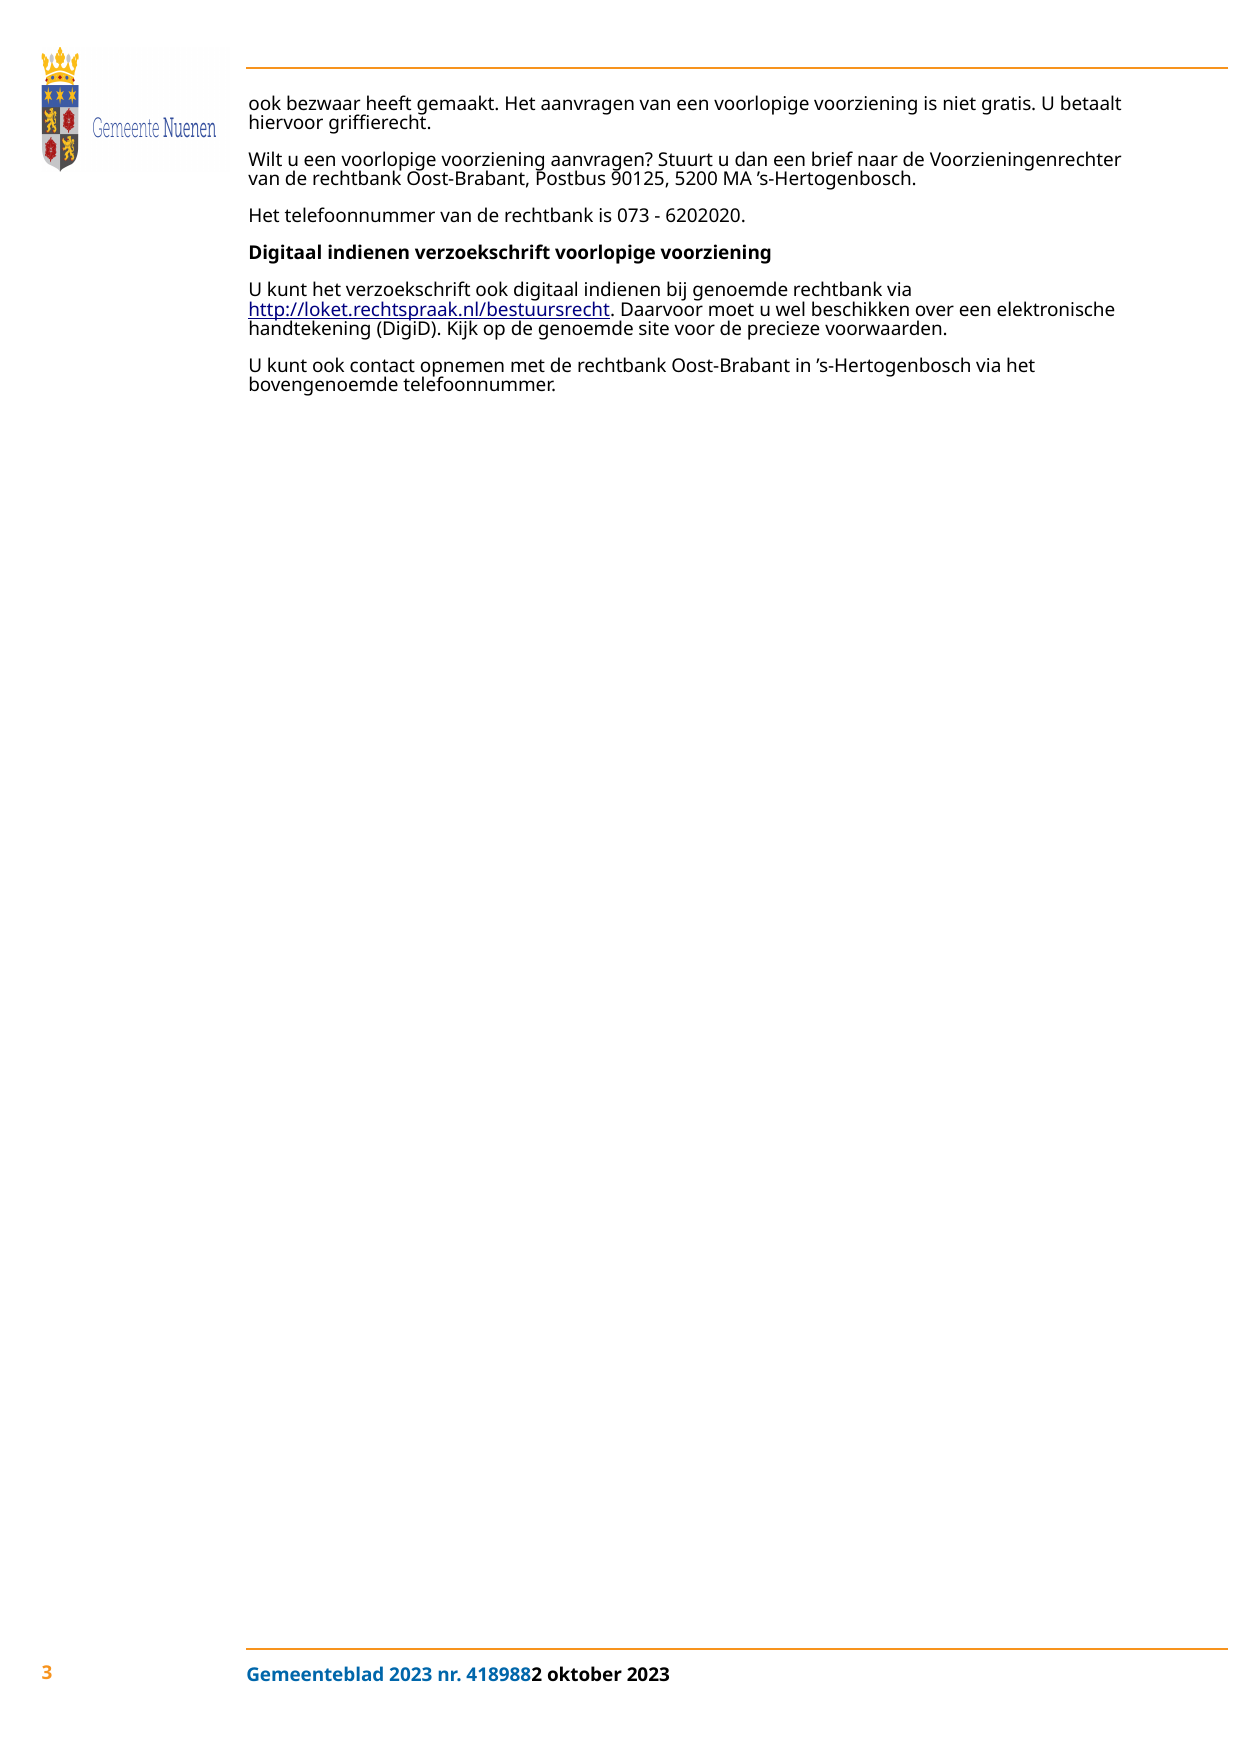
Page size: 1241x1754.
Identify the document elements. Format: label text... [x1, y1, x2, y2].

text Het telefoonnummer van de rechtbank is 073 - 6202020. [248, 207, 1152, 227]
text U kunt het verzoekschrift ook digitaal indienen bij genoemde rechtbank via http://loket.rechtspraak.nl/bestuursrecht. Daarvoor moet u wel beschikken over een elektronische handtekening (DigiD). Kijk op de genoemde site voor de precieze voorwaarden. [248, 281, 1152, 339]
text U kunt ook contact opnemen met de rechtbank Oost-Brabant in ’s-Hertogenbosch via het bovengenoemde telefoonnummer. [248, 357, 1152, 395]
picture [41, 47, 231, 172]
text Wilt u een voorlopige voorziening aanvragen? Stuurt u dan een brief naar de Voorzieningenrechter van de rechtbank Oost-Brabant, Postbus 90125, 5200 MA ’s-Hertogenbosch. [248, 151, 1152, 189]
text Digitaal indienen verzoekschrift voorlopige voorziening [248, 244, 1152, 263]
text ook bezwaar heeft gemaakt. Het aanvragen van een voorlopige voorziening is niet gratis. U betaalt hiervoor griffierecht. [248, 95, 1152, 133]
